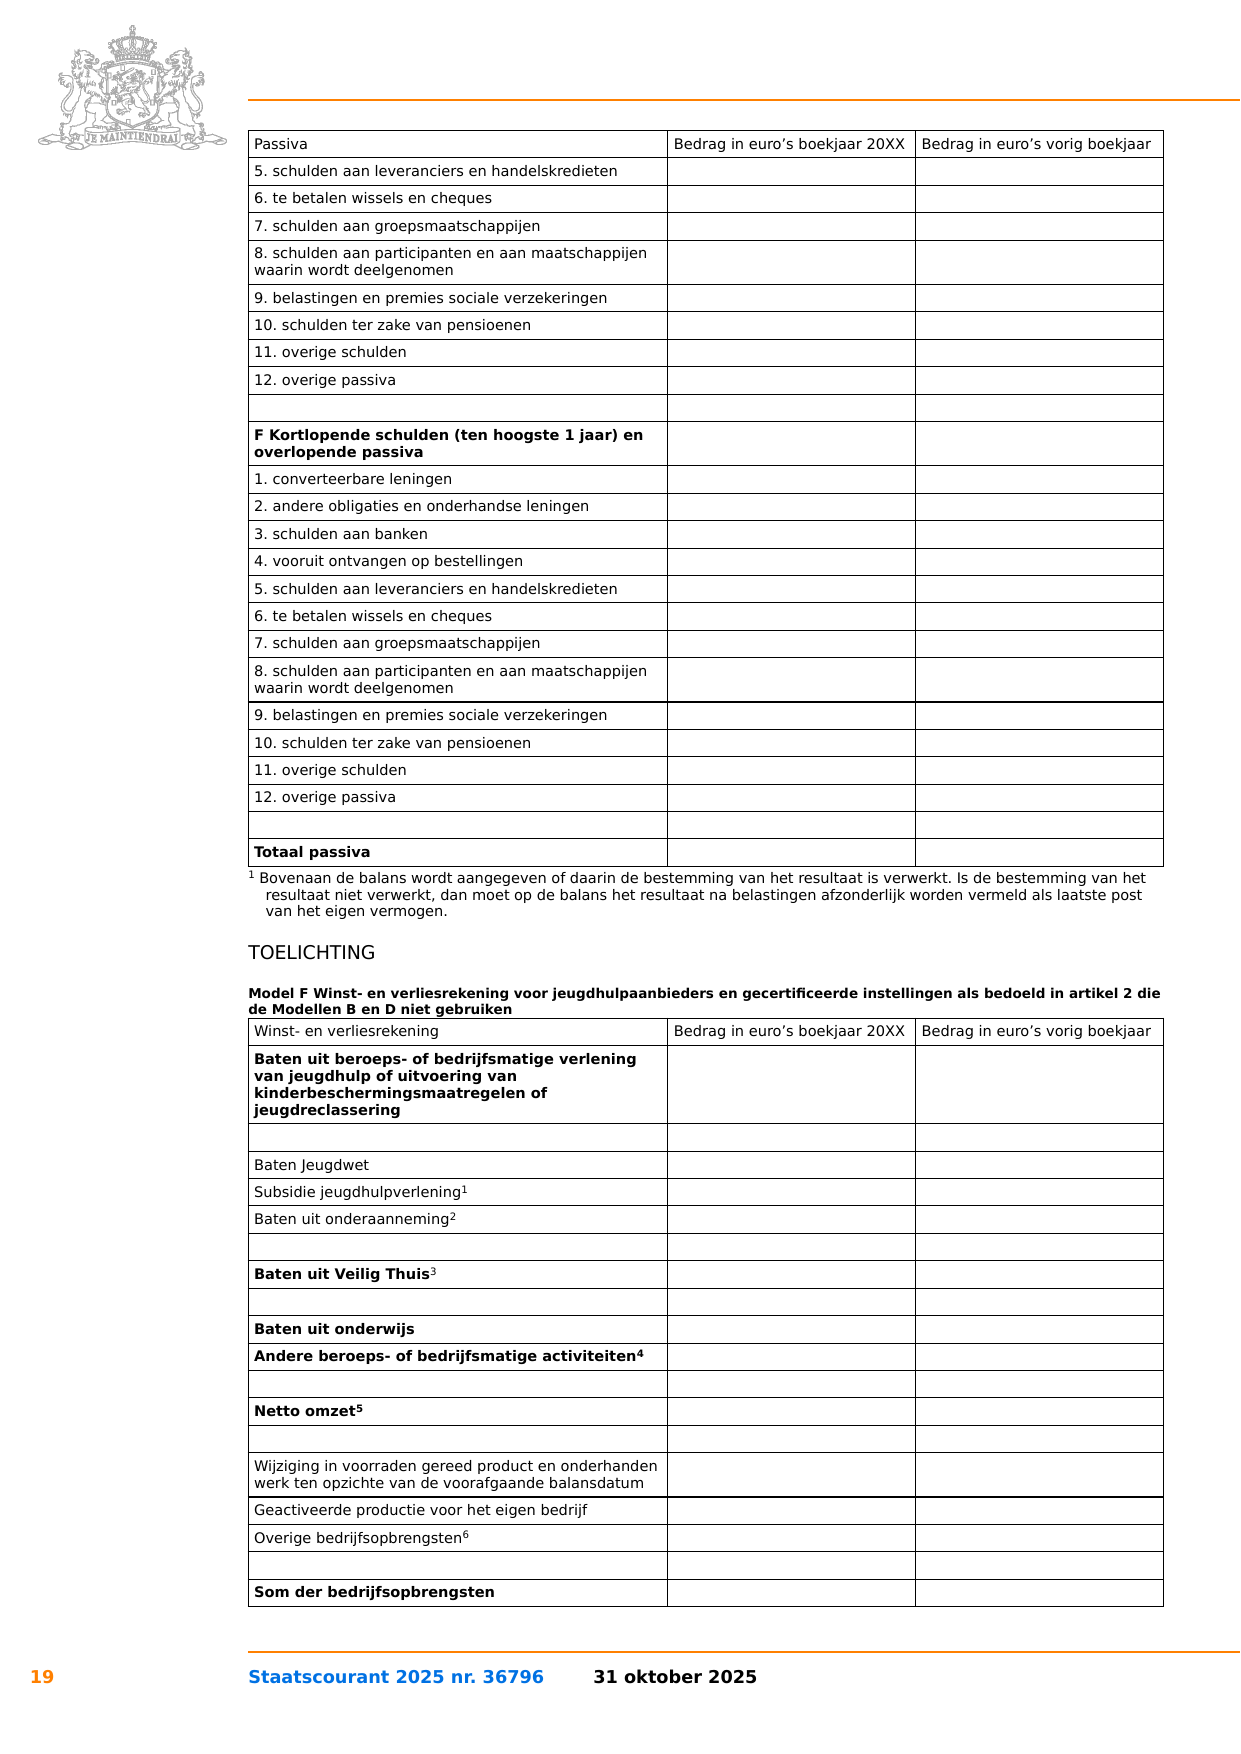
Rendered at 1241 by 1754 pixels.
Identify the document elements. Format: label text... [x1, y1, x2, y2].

table_cell Bedrag in euro’s vorig boekjaar [916, 1019, 1163, 1045]
table_cell 9. belastingen en premies sociale verzekeringen [249, 703, 667, 729]
table_cell 1. converteerbare leningen [249, 466, 667, 493]
table_cell [668, 466, 915, 493]
table_cell Subsidie jeugdhulpverlening1 [249, 1179, 667, 1205]
table_cell [916, 186, 1163, 212]
table_cell [916, 422, 1163, 465]
table_cell 5. schulden aan leveranciers en handelskredieten [249, 158, 667, 185]
table_cell Winst- en verliesrekening [249, 1019, 667, 1045]
table_cell 12. overige passiva [249, 785, 667, 811]
table_cell [668, 1316, 915, 1342]
table_cell [916, 1580, 1163, 1606]
table_cell [668, 658, 915, 701]
table_cell [668, 757, 915, 783]
table_cell [916, 703, 1163, 729]
table_cell [668, 730, 915, 756]
table_cell [668, 812, 915, 838]
table_cell [668, 1498, 915, 1524]
table_cell [668, 1525, 915, 1551]
table_cell [249, 1426, 667, 1452]
table_cell Baten uit Veilig Thuis3 [249, 1261, 667, 1288]
table_cell [916, 1398, 1163, 1424]
table_header Model F Winst- en verliesrekening voor jeugdhulpaanbieders en gecertificeerde instellingen als bedoeld in artikel 2 die de Modellen B en D niet gebruiken [248, 986, 1163, 1017]
table_cell [249, 1289, 667, 1315]
table_cell [668, 1426, 915, 1452]
table_cell [916, 603, 1163, 629]
table_cell [668, 1453, 915, 1496]
table_cell [916, 1498, 1163, 1524]
table_cell [916, 241, 1163, 284]
table_cell 4. vooruit ontvangen op bestellingen [249, 549, 667, 575]
table_cell [249, 1371, 667, 1397]
table_cell [916, 658, 1163, 701]
table_header Bedrag in euro’s vorig boekjaar [916, 131, 1163, 157]
table_cell [668, 285, 915, 311]
table_cell [668, 1261, 915, 1288]
table_cell [916, 1261, 1163, 1288]
table_cell Overige bedrijfsopbrengsten6 [249, 1525, 667, 1551]
table_cell [916, 1152, 1163, 1178]
table_cell [249, 395, 667, 421]
table_cell [916, 285, 1163, 311]
table_cell [668, 703, 915, 729]
table_cell [668, 549, 915, 575]
table_cell 2. andere obligaties en onderhandse leningen [249, 494, 667, 520]
table_cell [916, 1552, 1163, 1578]
table_cell 7. schulden aan groepsmaatschappijen [249, 631, 667, 657]
table_cell [916, 1179, 1163, 1205]
table_header Bedrag in euro’s boekjaar 20XX [668, 131, 915, 157]
table_cell Andere beroeps- of bedrijfsmatige activiteiten4 [249, 1344, 667, 1370]
table_cell [668, 1580, 915, 1606]
table_cell [916, 757, 1163, 783]
table_cell [668, 158, 915, 185]
table_cell [668, 1152, 915, 1178]
table_cell [668, 241, 915, 284]
table_cell [916, 1046, 1163, 1123]
table_cell [916, 312, 1163, 339]
table_cell [916, 340, 1163, 366]
table_cell [668, 312, 915, 339]
table_cell [668, 521, 915, 547]
table_cell Wijziging in voorraden gereed product en onderhanden werk ten opzichte van de voorafgaande balansdatum [249, 1453, 667, 1496]
table_cell Totaal passiva [249, 839, 667, 866]
table_cell [249, 1552, 667, 1578]
table_cell [668, 1398, 915, 1424]
table_cell [916, 367, 1163, 393]
table_cell [668, 1344, 915, 1370]
table_cell [668, 1179, 915, 1205]
table_cell 11. overige schulden [249, 757, 667, 783]
table_cell Geactiveerde productie voor het eigen bedrijf [249, 1498, 667, 1524]
table_cell [668, 631, 915, 657]
table_cell [916, 1371, 1163, 1397]
table_cell [249, 1234, 667, 1260]
table_cell [249, 1124, 667, 1151]
table_cell [916, 395, 1163, 421]
table_cell 11. overige schulden [249, 340, 667, 366]
table_header Passiva [249, 131, 667, 157]
table_cell [916, 576, 1163, 602]
table_cell 6. te betalen wissels en cheques [249, 603, 667, 629]
table_cell 10. schulden ter zake van pensioenen [249, 312, 667, 339]
table_cell [668, 340, 915, 366]
table_cell [916, 1206, 1163, 1233]
table_cell F Kortlopende schulden (ten hoogste 1 jaar) en overlopende passiva [249, 422, 667, 465]
table_cell [668, 576, 915, 602]
table_cell [916, 1525, 1163, 1551]
table_cell [916, 812, 1163, 838]
table_cell [668, 186, 915, 212]
table_cell [668, 1289, 915, 1315]
table_cell [916, 631, 1163, 657]
table_cell [916, 213, 1163, 239]
picture [38, 25, 227, 150]
table_cell [916, 158, 1163, 185]
table_cell [668, 1046, 915, 1123]
table_cell [916, 1234, 1163, 1260]
table_cell [916, 785, 1163, 811]
table_cell [916, 494, 1163, 520]
table_cell Baten uit onderwijs [249, 1316, 667, 1342]
table_cell 8. schulden aan participanten en aan maatschappijen waarin wordt deelgenomen [249, 241, 667, 284]
table_cell [916, 1344, 1163, 1370]
table_cell Netto omzet5 [249, 1398, 667, 1424]
text TOELICHTING [248, 942, 1163, 964]
table_cell [668, 395, 915, 421]
table_cell [668, 367, 915, 393]
table_cell [249, 812, 667, 838]
table_cell 3. schulden aan banken [249, 521, 667, 547]
table_cell [916, 1316, 1163, 1342]
table_cell [668, 785, 915, 811]
table_cell [916, 1453, 1163, 1496]
table_cell 12. overige passiva [249, 367, 667, 393]
table_cell [668, 422, 915, 465]
table_cell [668, 1206, 915, 1233]
table_cell [916, 1124, 1163, 1151]
table_cell [668, 1234, 915, 1260]
table_cell 1 Bovenaan de balans wordt aangegeven of daarin de bestemming van het resultaat is verwerkt. Is de bestemming van het resultaat niet verwerkt, dan moet op de balans het resultaat na belastingen afzonderlijk worden vermeld als laatste post van het eigen vermogen. [248, 867, 1163, 920]
table_cell Bedrag in euro’s boekjaar 20XX [668, 1019, 915, 1045]
table_cell [668, 1371, 915, 1397]
table_cell [916, 839, 1163, 866]
table_cell Som der bedrijfsopbrengsten [249, 1580, 667, 1606]
table_cell 5. schulden aan leveranciers en handelskredieten [249, 576, 667, 602]
table_cell [668, 494, 915, 520]
table_cell Baten uit beroeps- of bedrijfsmatige verlening van jeugdhulp of uitvoering van kinderbeschermingsmaatregelen of jeugdreclassering [249, 1046, 667, 1123]
table_cell [668, 1124, 915, 1151]
table_cell [668, 213, 915, 239]
table_cell [668, 839, 915, 866]
table_cell 9. belastingen en premies sociale verzekeringen [249, 285, 667, 311]
table_cell [916, 549, 1163, 575]
table_cell 6. te betalen wissels en cheques [249, 186, 667, 212]
table_cell [668, 603, 915, 629]
table_cell [916, 1289, 1163, 1315]
table_cell [916, 521, 1163, 547]
table_cell Baten uit onderaanneming2 [249, 1206, 667, 1233]
table_cell 8. schulden aan participanten en aan maatschappijen waarin wordt deelgenomen [249, 658, 667, 701]
table_cell [916, 466, 1163, 493]
table_cell [916, 1426, 1163, 1452]
table_cell Baten Jeugdwet [249, 1152, 667, 1178]
table_cell 7. schulden aan groepsmaatschappijen [249, 213, 667, 239]
table_cell [916, 730, 1163, 756]
table_cell 10. schulden ter zake van pensioenen [249, 730, 667, 756]
table_cell [668, 1552, 915, 1578]
